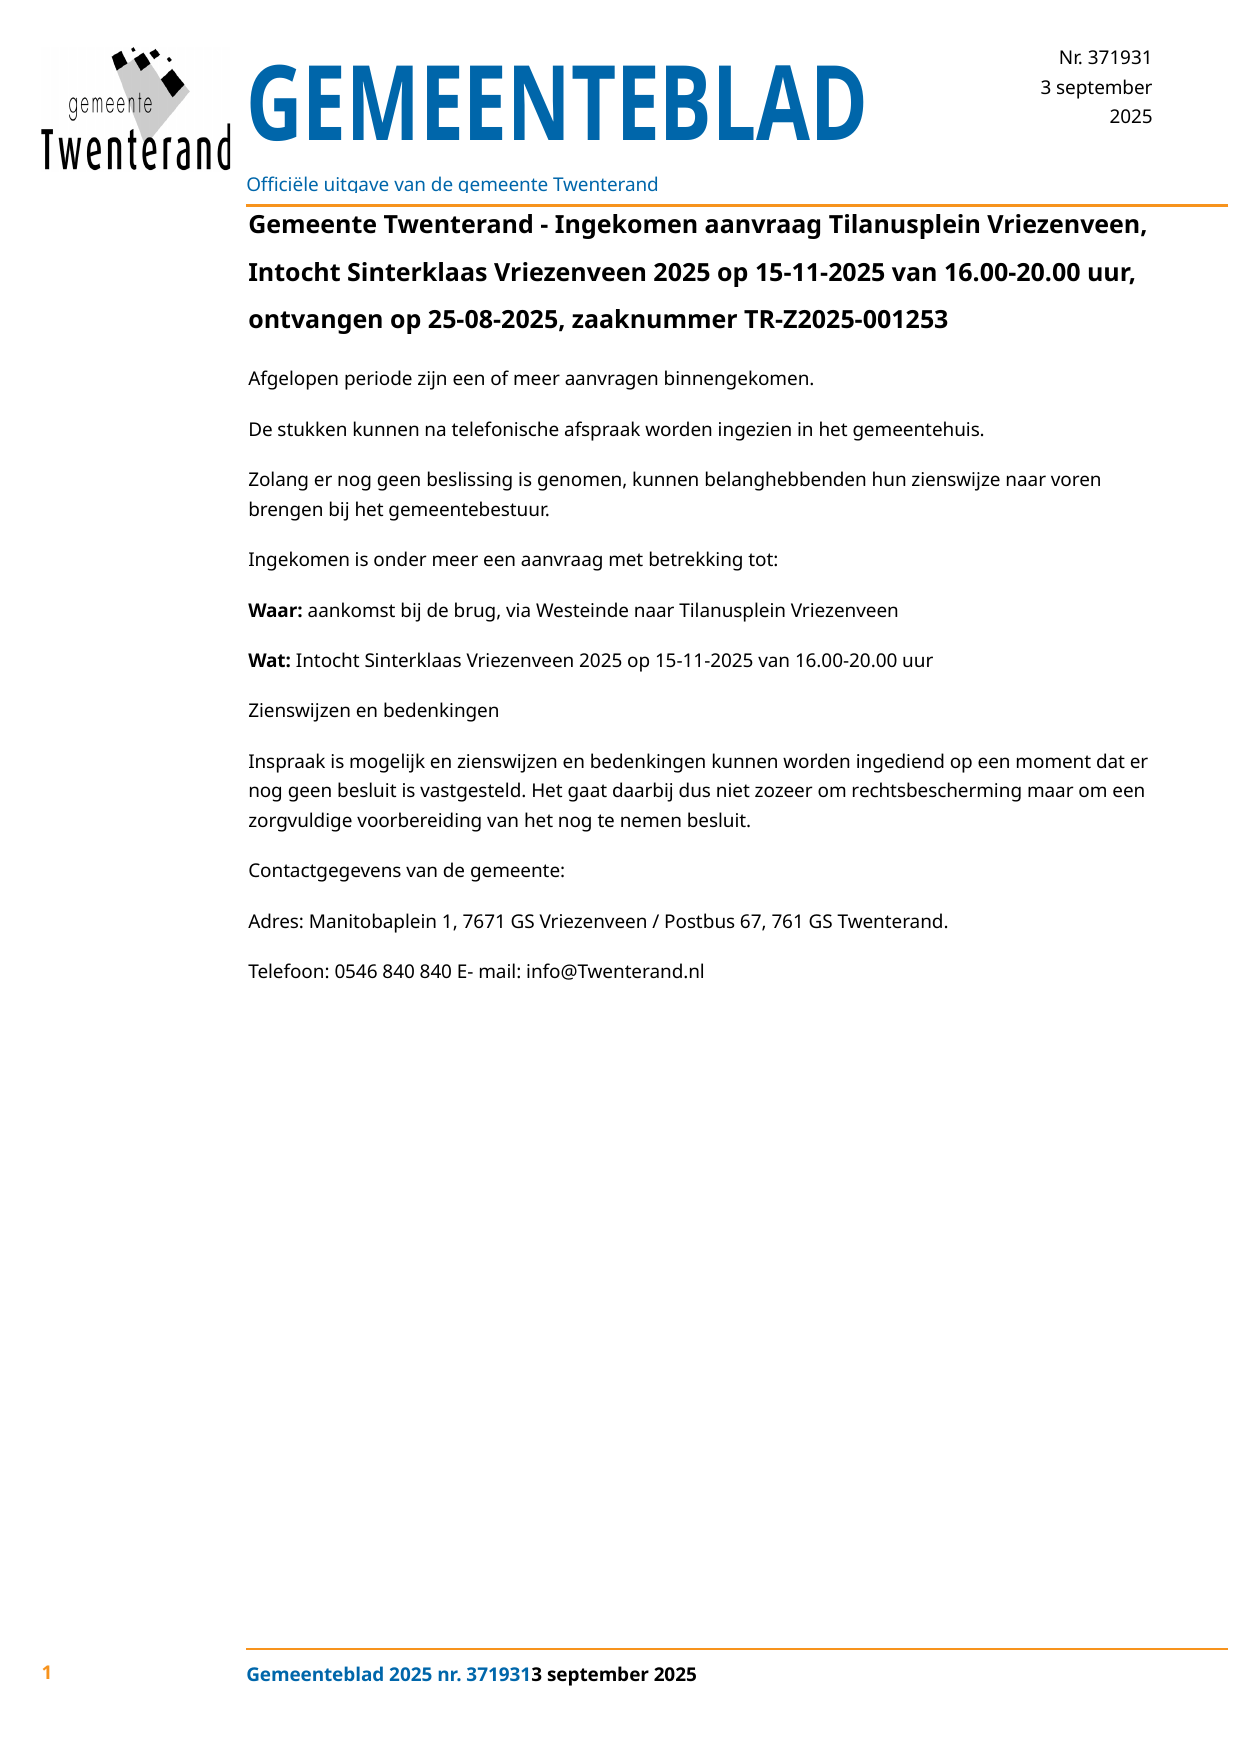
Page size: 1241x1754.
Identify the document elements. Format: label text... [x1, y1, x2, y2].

text Contactgegevens van de gemeente: [248, 858, 1152, 883]
text Afgelopen periode zijn een of meer aanvragen binnengekomen. [248, 366, 1152, 391]
text Waar: aankomst bij de brug, via Westeinde naar Tilanusplein Vriezenveen [248, 597, 1152, 622]
text Adres: Manitobaplein 1, 7671 GS Vriezenveen / Postbus 67, 761 GS Twenterand. [248, 908, 1152, 934]
text Wat: Intocht Sinterklaas Vriezenveen 2025 op 15-11-2025 van 16.00-20.00 uur [248, 647, 1152, 673]
text Telefoon: 0546 840 840 E- mail: info@Twenterand.nl [248, 958, 1152, 984]
text Zolang er nog geen beslissing is genomen, kunnen belanghebbenden hun zienswijze naar voren brengen bij het gemeentebestuur. [248, 466, 1152, 522]
text De stukken kunnen na telefonische afspraak worden ingezien in het gemeentehuis. [248, 416, 1152, 442]
picture [41, 47, 231, 172]
text Inspraak is mogelijk en zienswijzen en bedenkingen kunnen worden ingediend op een moment dat er nog geen besluit is vastgesteld. Het gaat daarbij dus niet zozeer om rechtsbescherming maar om een zorgvuldige voorbereiding van het nog te nemen besluit. [248, 748, 1152, 833]
text Gemeente Twenterand - Ingekomen aanvraag Tilanusplein Vriezenveen, Intocht Sinterklaas Vriezenveen 2025 op 15-11-2025 van 16.00-20.00 uur, ontvangen op 25-08-2025, zaaknummer TR-Z2025-001253 [248, 207, 1152, 336]
text Zienswijzen en bedenkingen [248, 698, 1152, 723]
text Ingekomen is onder meer een aanvraag met betrekking tot: [248, 546, 1152, 572]
